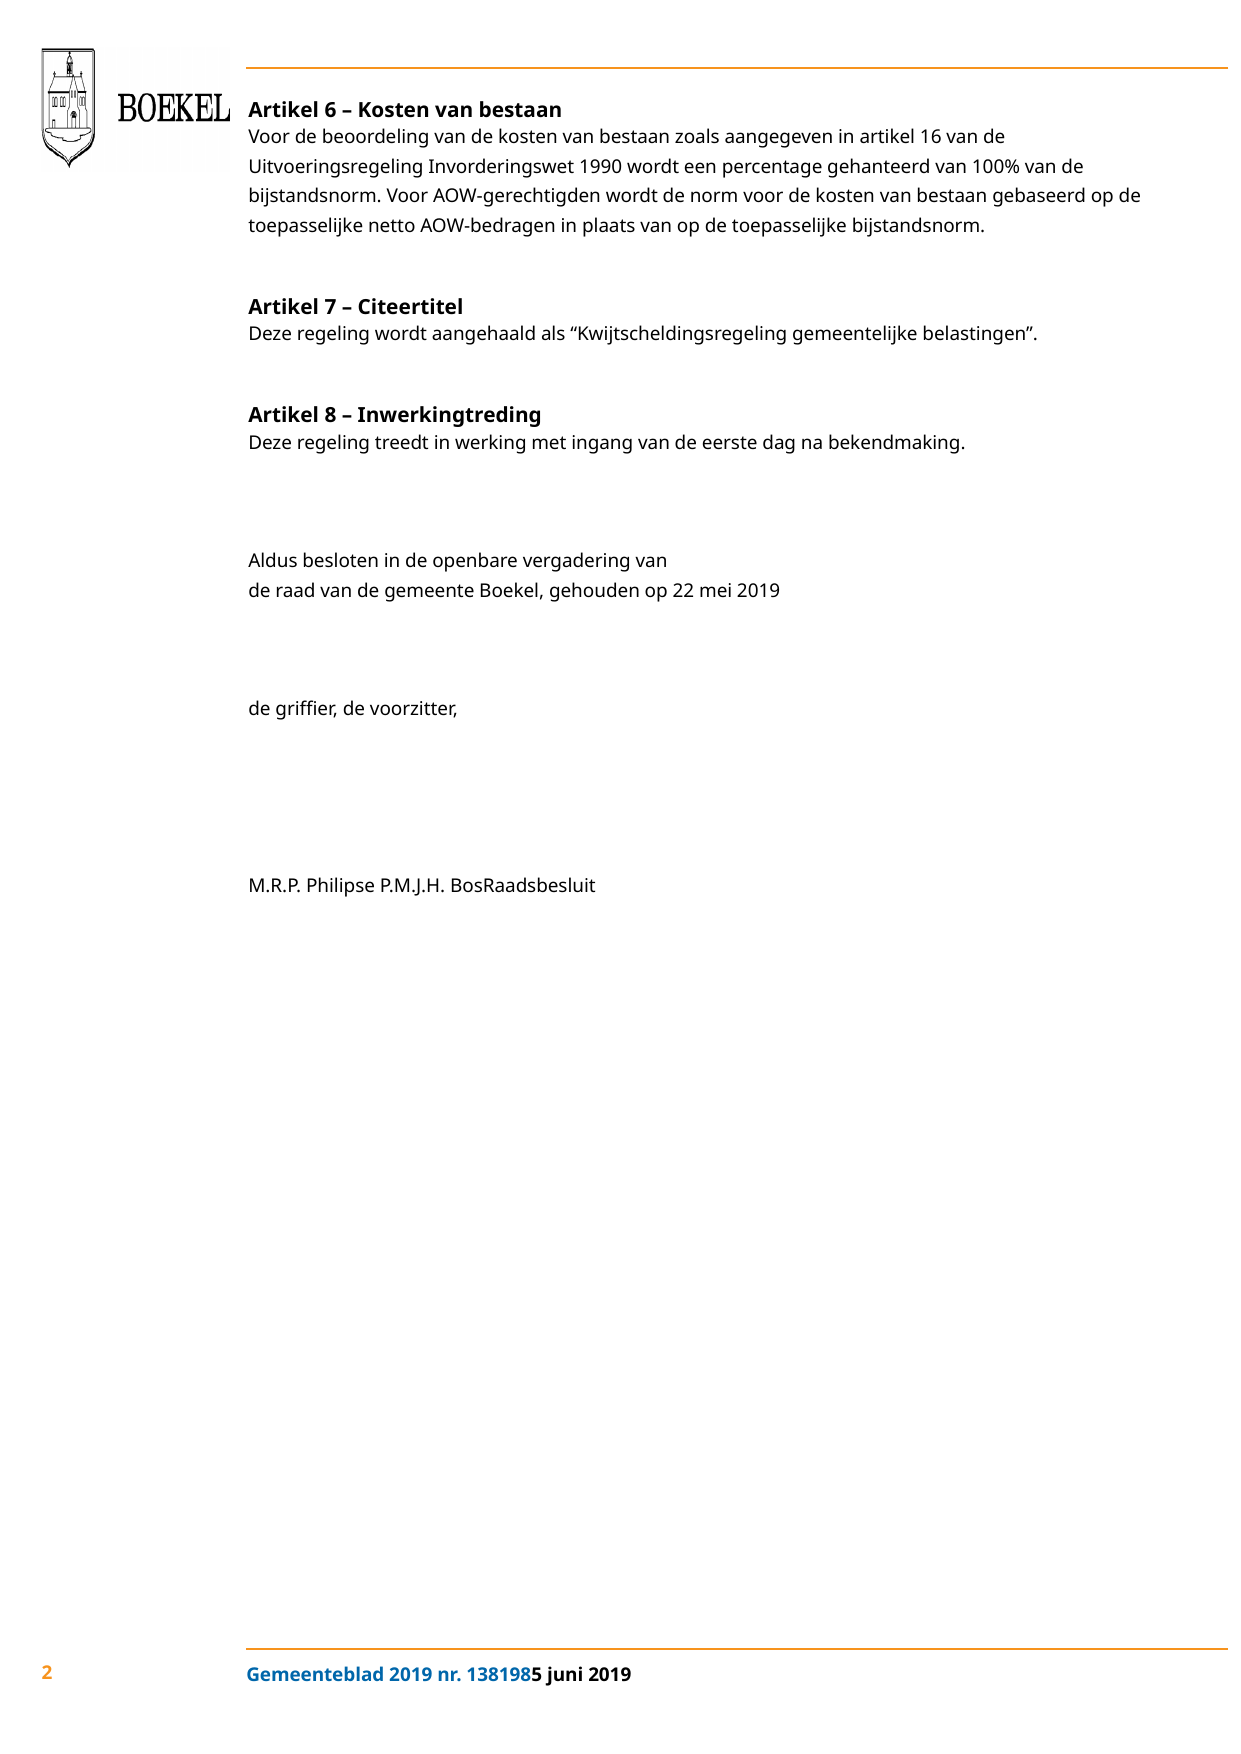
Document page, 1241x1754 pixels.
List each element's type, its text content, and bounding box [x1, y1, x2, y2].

text Deze regeling treedt in werking met ingang van de eerste dag na bekendmaking. [248, 429, 1152, 454]
text M.R.P. Philipse P.M.J.H. BosRaadsbesluit [248, 873, 1152, 898]
text Artikel 7 – Citeertitel [248, 292, 1152, 320]
text Artikel 8 – Inwerkingtreding [248, 400, 1152, 429]
text Aldus besloten in de openbare vergadering van [248, 547, 1152, 573]
text de raad van de gemeente Boekel, gehouden op 22 mei 2019 [248, 577, 1152, 602]
picture [41, 47, 231, 172]
text Artikel 6 – Kosten van bestaan [248, 95, 1152, 123]
text de griffier, de voorzitter, [248, 695, 1152, 721]
text Deze regeling wordt aangehaald als “Kwijtscheldingsregeling gemeentelijke belastingen”. [248, 320, 1152, 346]
text Voor de beoordeling van de kosten van bestaan zoals aangegeven in artikel 16 van de Uitvoeringsregeling Invorderingswet 1990 wordt een percentage gehanteerd van 100% van de bijstandsnorm. Voor AOW-gerechtigden wordt de norm voor de kosten van bestaan gebaseerd op de toepasselijke netto AOW-bedragen in plaats van op de toepasselijke bijstandsnorm. [248, 123, 1152, 238]
